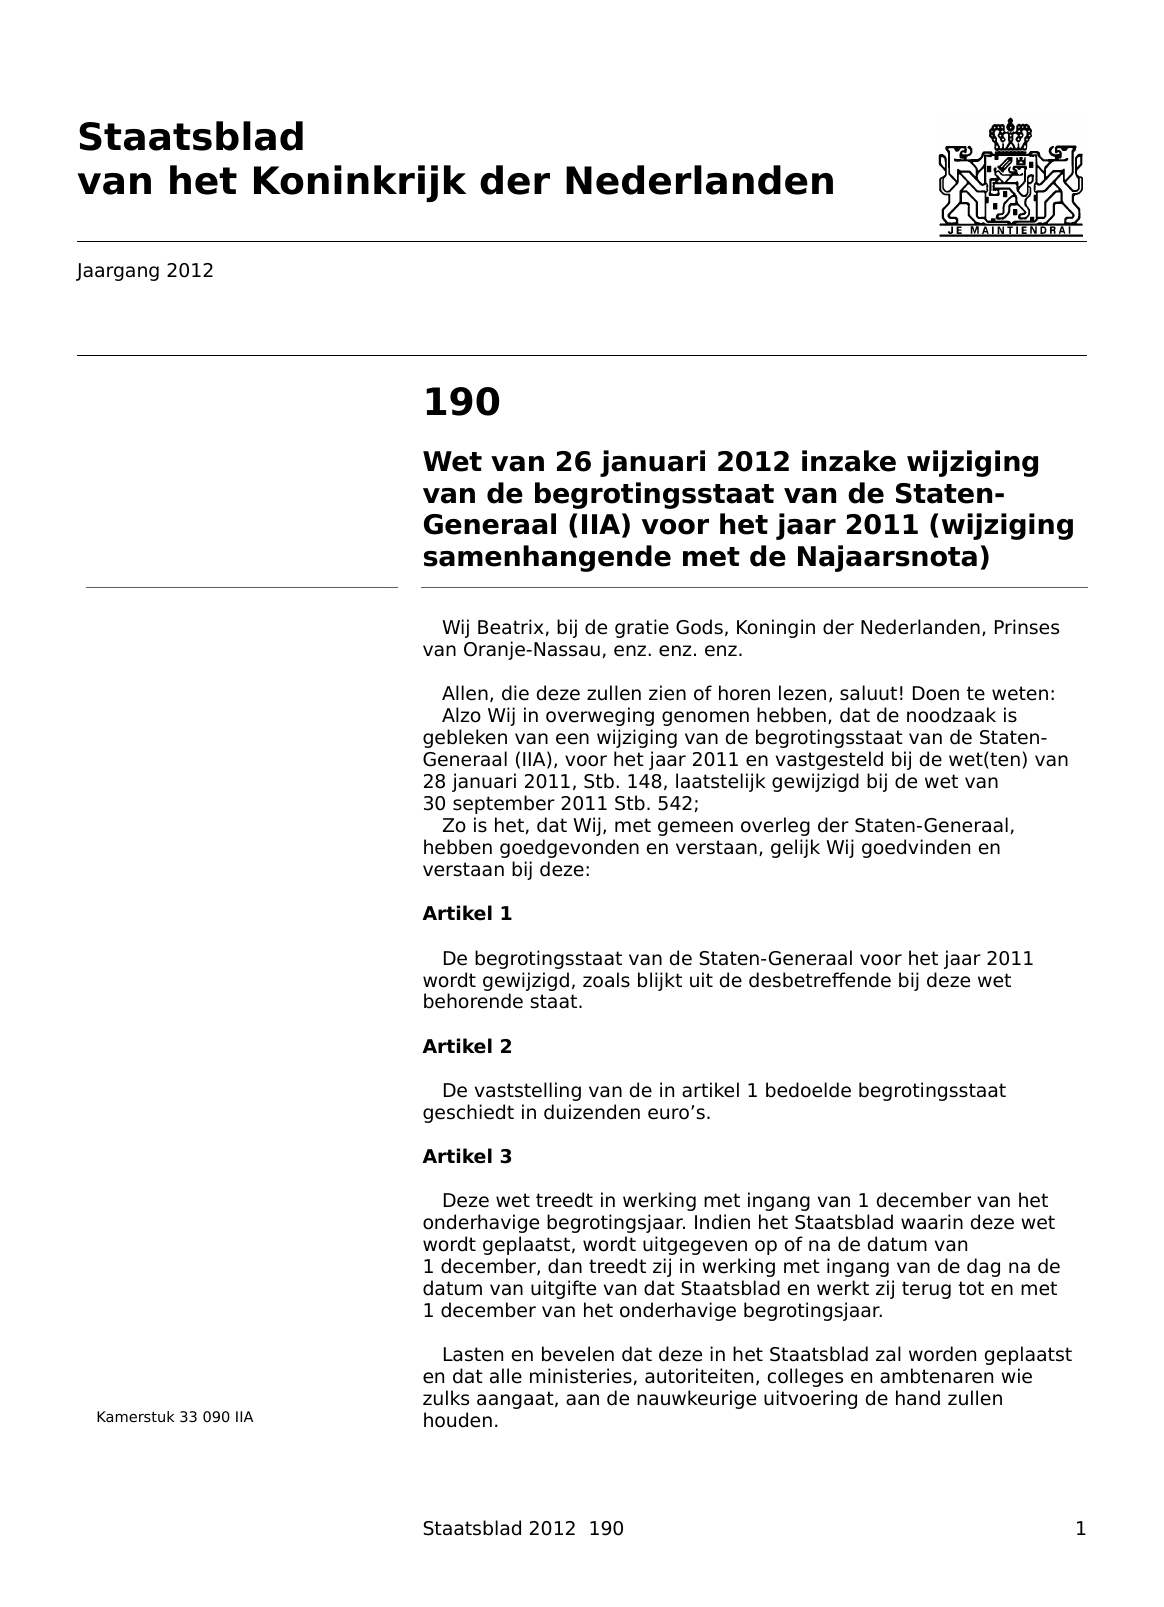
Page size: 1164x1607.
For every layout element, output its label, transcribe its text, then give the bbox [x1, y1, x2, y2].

text Deze wet treedt in werking met ingang van 1 december van het onderhavige begrotingsjaar. Indien het Staatsblad waarin deze wet wordt geplaatst, wordt uitgegeven op of na de datum van 1 december, dan treedt zij in werking met ingang van de dag na de datum van uitgifte van dat Staatsblad en werkt zij terug tot en met 1 december van het onderhavige begrotingsjaar. [422, 1190, 1087, 1322]
text De vaststelling van de in artikel 1 bedoelde begrotingsstaat geschiedt in duizenden euro’s. [422, 1080, 1087, 1124]
picture [936, 115, 1087, 240]
text Wij Beatrix, bij de gratie Gods, Koningin der Nederlanden, Prinses van Oranje-Nassau, enz. enz. enz. [422, 617, 1087, 661]
table_header [886, 100, 1087, 241]
subtitle Artikel 1 [422, 903, 1087, 925]
text Allen, die deze zullen zien of horen lezen, saluut! Doen te weten: [422, 683, 1087, 705]
text Zo is het, dat Wij, met gemeen overleg der Staten-Generaal, hebben goedgevonden en verstaan, gelijk Wij goedvinden en verstaan bij deze: [422, 815, 1087, 881]
text Lasten en bevelen dat deze in het Staatsblad zal worden geplaatst en dat alle ministeries, autoriteiten, colleges en ambtenaren wie zulks aangaat, aan de nauwkeurige uitvoering de hand zullen houden. [422, 1344, 1087, 1432]
text Wet van 26 januari 2012 inzake wijziging van de begrotingsstaat van de Staten-Generaal (IIA) voor het jaar 2011 (wijziging samenhangende met de Najaarsnota) [422, 447, 1087, 573]
subtitle Artikel 2 [422, 1036, 1087, 1058]
text Kamerstuk 33 090 IIA [77, 1409, 396, 1426]
table_cell Jaargang 2012 [77, 242, 1087, 355]
text Alzo Wij in overweging genomen hebben, dat de noodzaak is gebleken van een wijziging van de begrotingsstaat van de Staten-Generaal (IIA), voor het jaar 2011 en vastgesteld bij de wet(ten) van 28 januari 2011, Stb. 148, laatstelijk gewijzigd bij de wet van 30 september 2011 Stb. 542; [422, 705, 1087, 815]
subtitle 190 [422, 381, 1087, 424]
table_header Staatsblad van het Koninkrijk der Nederlanden [77, 100, 886, 241]
subtitle Artikel 3 [422, 1146, 1087, 1168]
text De begrotingsstaat van de Staten-Generaal voor het jaar 2011 wordt gewijzigd, zoals blijkt uit de desbetreffende bij deze wet behorende staat. [422, 947, 1087, 1013]
